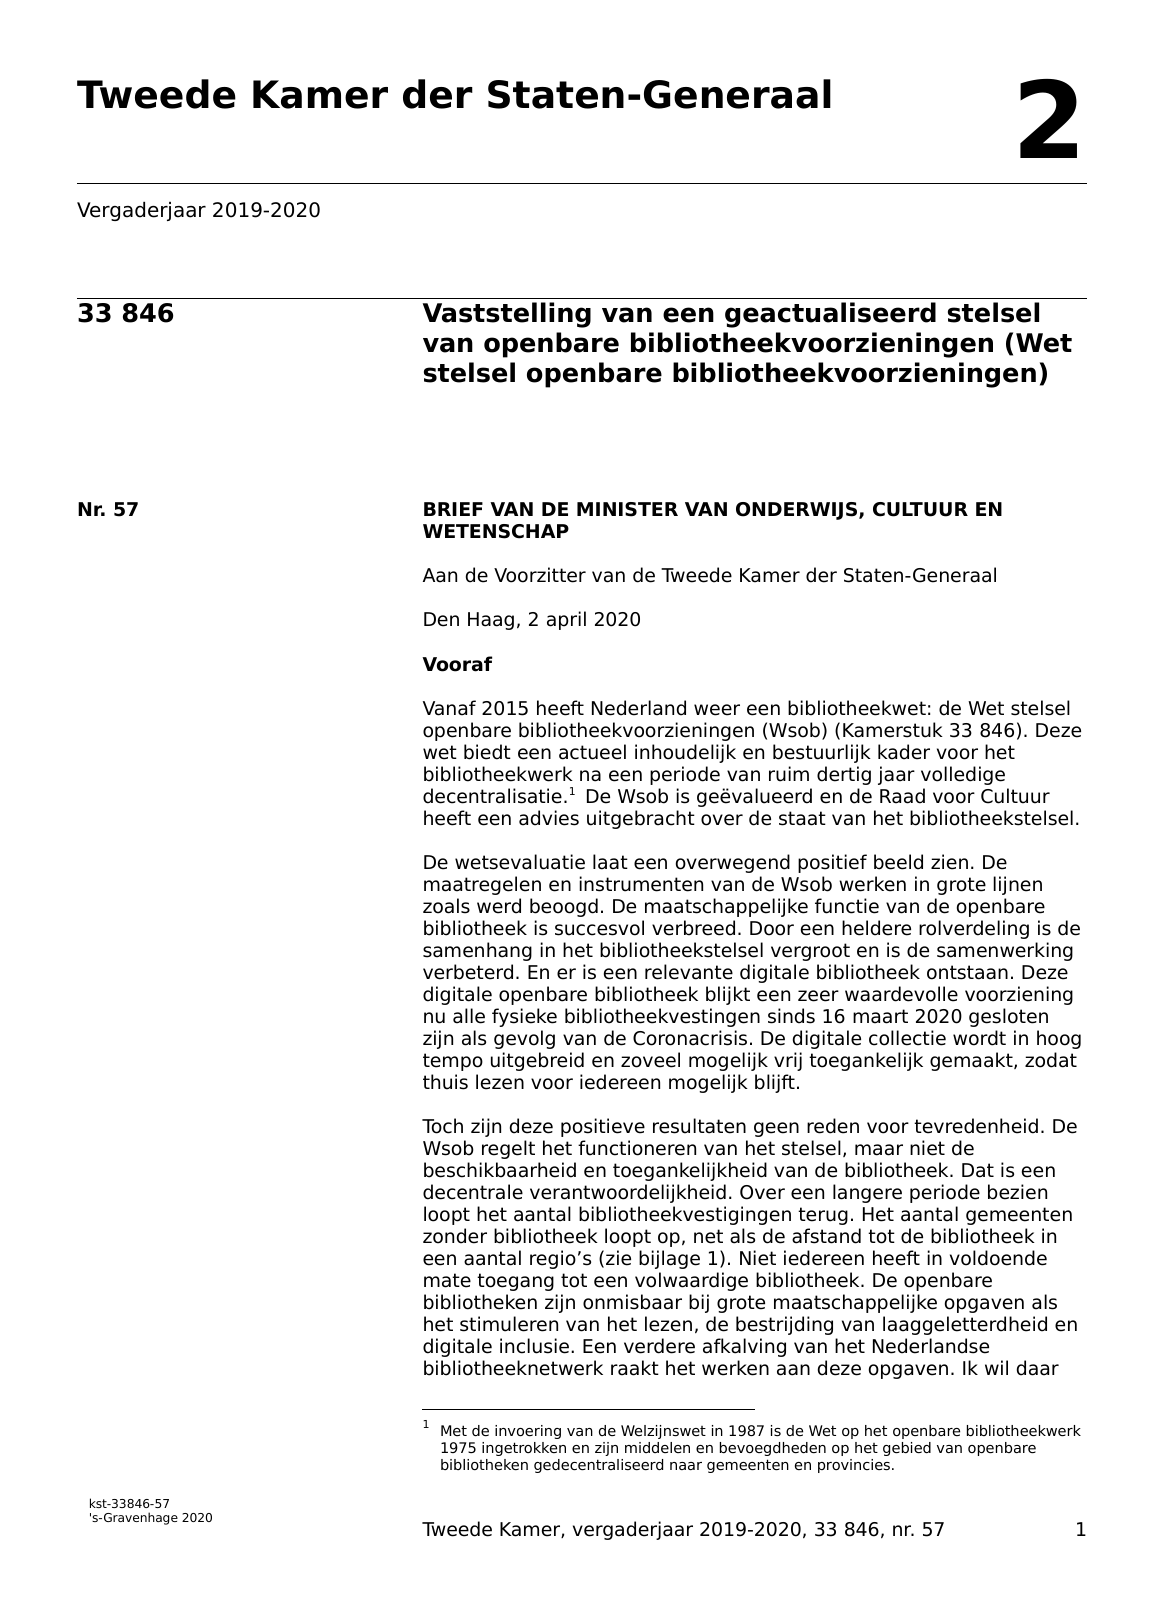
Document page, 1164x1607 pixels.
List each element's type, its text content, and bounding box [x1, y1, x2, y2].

text Aan de Voorzitter van de Tweede Kamer der Staten-Generaal [422, 565, 1087, 587]
subtitle Vooraf [422, 653, 1087, 676]
text kst-33846-57 [88, 1497, 323, 1511]
subtitle Nr. 57 BRIEF VAN DE MINISTER VAN ONDERWIJS, CULTUUR EN WETENSCHAP [77, 499, 1087, 543]
subtitle 33 846 Vaststelling van een geactualiseerd stelsel van openbare bibliotheekvoorzieningen (Wet stelsel openbare bibliotheekvoorzieningen) [77, 299, 1087, 388]
text De wetsevaluatie laat een overwegend positief beeld zien. De maatregelen en instrumenten van de Wsob werken in grote lijnen zoals werd beoogd. De maatschappelijke functie van de openbare bibliotheek is succesvol verbreed. Door een heldere rolverdeling is de samenhang in het bibliotheekstelsel vergroot en is de samenwerking verbeterd. En er is een relevante digitale bibliotheek ontstaan. Deze digitale openbare bibliotheek blijkt een zeer waardevolle voorziening nu alle fysieke bibliotheekvestingen sinds 16 maart 2020 gesloten zijn als gevolg van de Coronacrisis. De digitale collectie wordt in hoog tempo uitgebreid en zoveel mogelijk vrij toegankelijk gemaakt, zodat thuis lezen voor iedereen mogelijk blijft. [422, 852, 1087, 1093]
text Den Haag, 2 april 2020 [422, 609, 1087, 631]
text 's-Gravenhage 2020 [88, 1511, 323, 1525]
text Vanaf 2015 heeft Nederland weer een bibliotheekwet: de Wet stelsel openbare bibliotheekvoorzieningen (Wsob) (Kamerstuk 33 846). Deze wet biedt een actueel inhoudelijk en bestuurlijk kader voor het bibliotheekwerk na een periode van ruim dertig jaar volledige decentralisatie. De Wsob is geëvalueerd en de Raad voor Cultuur heeft een advies uitgebracht over de staat van het bibliotheekstelsel. [422, 698, 1087, 829]
text Toch zijn deze positieve resultaten geen reden voor tevredenheid. De Wsob regelt het functioneren van het stelsel, maar niet de beschikbaarheid en toegankelijkheid van de bibliotheek. Dat is een decentrale verantwoordelijkheid. Over een langere periode bezien loopt het aantal bibliotheekvestigingen terug. Het aantal gemeenten zonder bibliotheek loopt op, net als de afstand tot de bibliotheek in een aantal regio’s (zie bijlage 1). Niet iedereen heeft in voldoende mate toegang tot een volwaardige bibliotheek. De openbare bibliotheken zijn onmisbaar bij grote maatschappelijke opgaven als het stimuleren van het lezen, de bestrijding van laaggeletterdheid en digitale inclusie. Een verdere afkalving van het Nederlandse bibliotheeknetwerk raakt het werken aan deze opgaven. Ik wil daar [422, 1116, 1087, 1379]
table_header Tweede Kamer der Staten-Generaal [77, 59, 886, 183]
table_header 2 [886, 59, 1087, 183]
text Met de invoering van de Welzijnswet in 1987 is de Wet op het openbare bibliotheekwerk 1975 ingetrokken en zijn middelen en bevoegdheden op het gebied van openbare bibliotheken gedecentraliseerd naar gemeenten en provincies. [422, 1418, 1087, 1474]
table_cell Vergaderjaar 2019-2020 [77, 184, 1087, 298]
